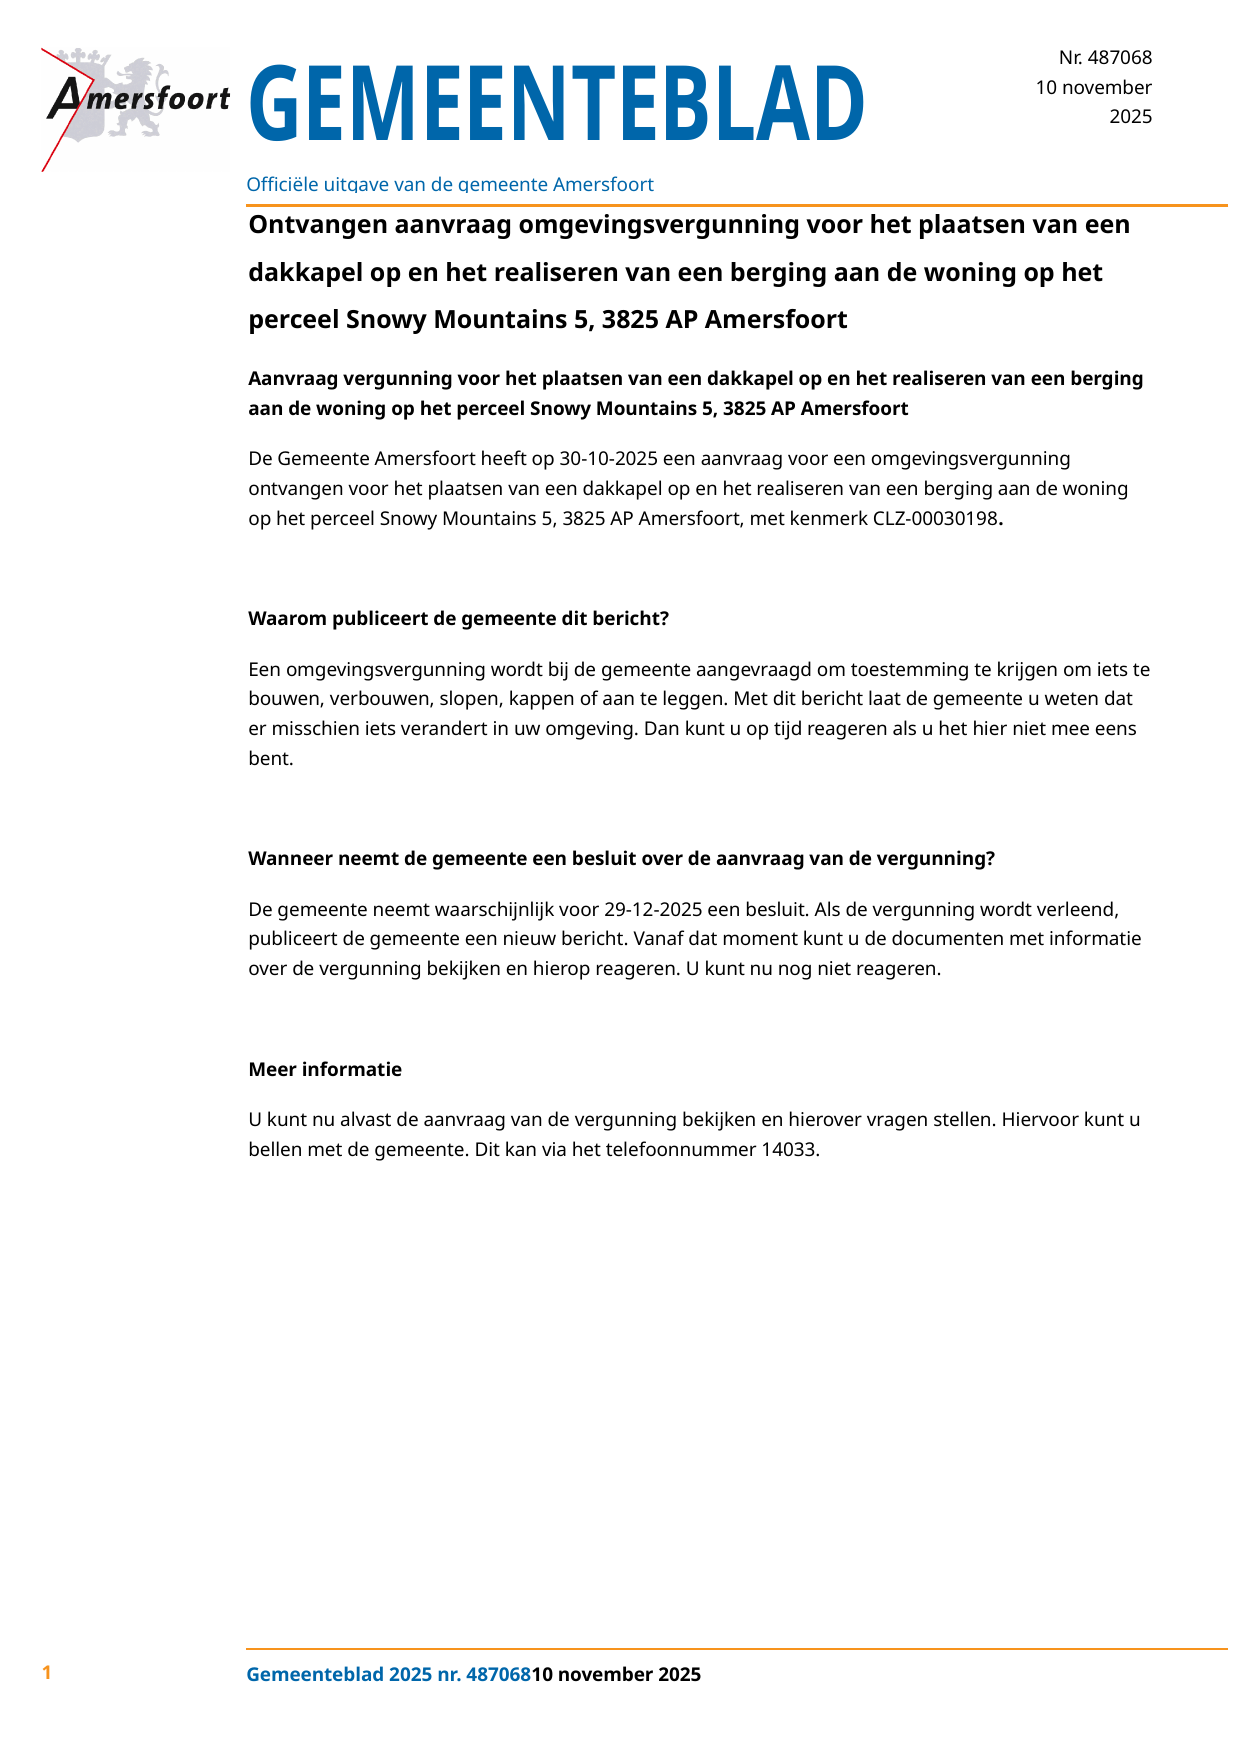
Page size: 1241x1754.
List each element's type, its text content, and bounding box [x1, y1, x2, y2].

text Ontvangen aanvraag omgevingsvergunning voor het plaatsen van een dakkapel op en het realiseren van een berging aan de woning op het perceel Snowy Mountains 5, 3825 AP Amersfoort [248, 207, 1152, 336]
picture [41, 47, 231, 172]
text De Gemeente Amersfoort heeft op 30-10-2025 een aanvraag voor een omgevingsvergunning ontvangen voor het plaatsen van een dakkapel op en het realiseren van een berging aan de woning op het perceel Snowy Mountains 5, 3825 AP Amersfoort, met kenmerk CLZ-00030198. [248, 446, 1152, 530]
text De gemeente neemt waarschijnlijk voor 29-12-2025 een besluit. Als de vergunning wordt verleend, publiceert de gemeente een nieuw bericht. Vanaf dat moment kunt u de documenten met informatie over de vergunning bekijken en hierop reageren. U kunt nu nog niet reageren. [248, 896, 1152, 981]
text Aanvraag vergunning voor het plaatsen van een dakkapel op en het realiseren van een berging aan de woning op het perceel Snowy Mountains 5, 3825 AP Amersfoort [248, 366, 1152, 421]
text U kunt nu alvast de aanvraag van de vergunning bekijken en hierover vragen stellen. Hiervoor kunt u bellen met de gemeente. Dit kan via het telefoonnummer 14033. [248, 1106, 1152, 1162]
text Wanneer neemt de gemeente een besluit over de aanvraag van de vergunning? [248, 846, 1152, 871]
text Waarom publiceert de gemeente dit bericht? [248, 606, 1152, 631]
text Meer informatie [248, 1056, 1152, 1082]
text Een omgevingsvergunning wordt bij de gemeente aangevraagd om toestemming te krijgen om iets te bouwen, verbouwen, slopen, kappen of aan te leggen. Met dit bericht laat de gemeente u weten dat er misschien iets verandert in uw omgeving. Dan kunt u op tijd reageren als u het hier niet mee eens bent. [248, 656, 1152, 770]
